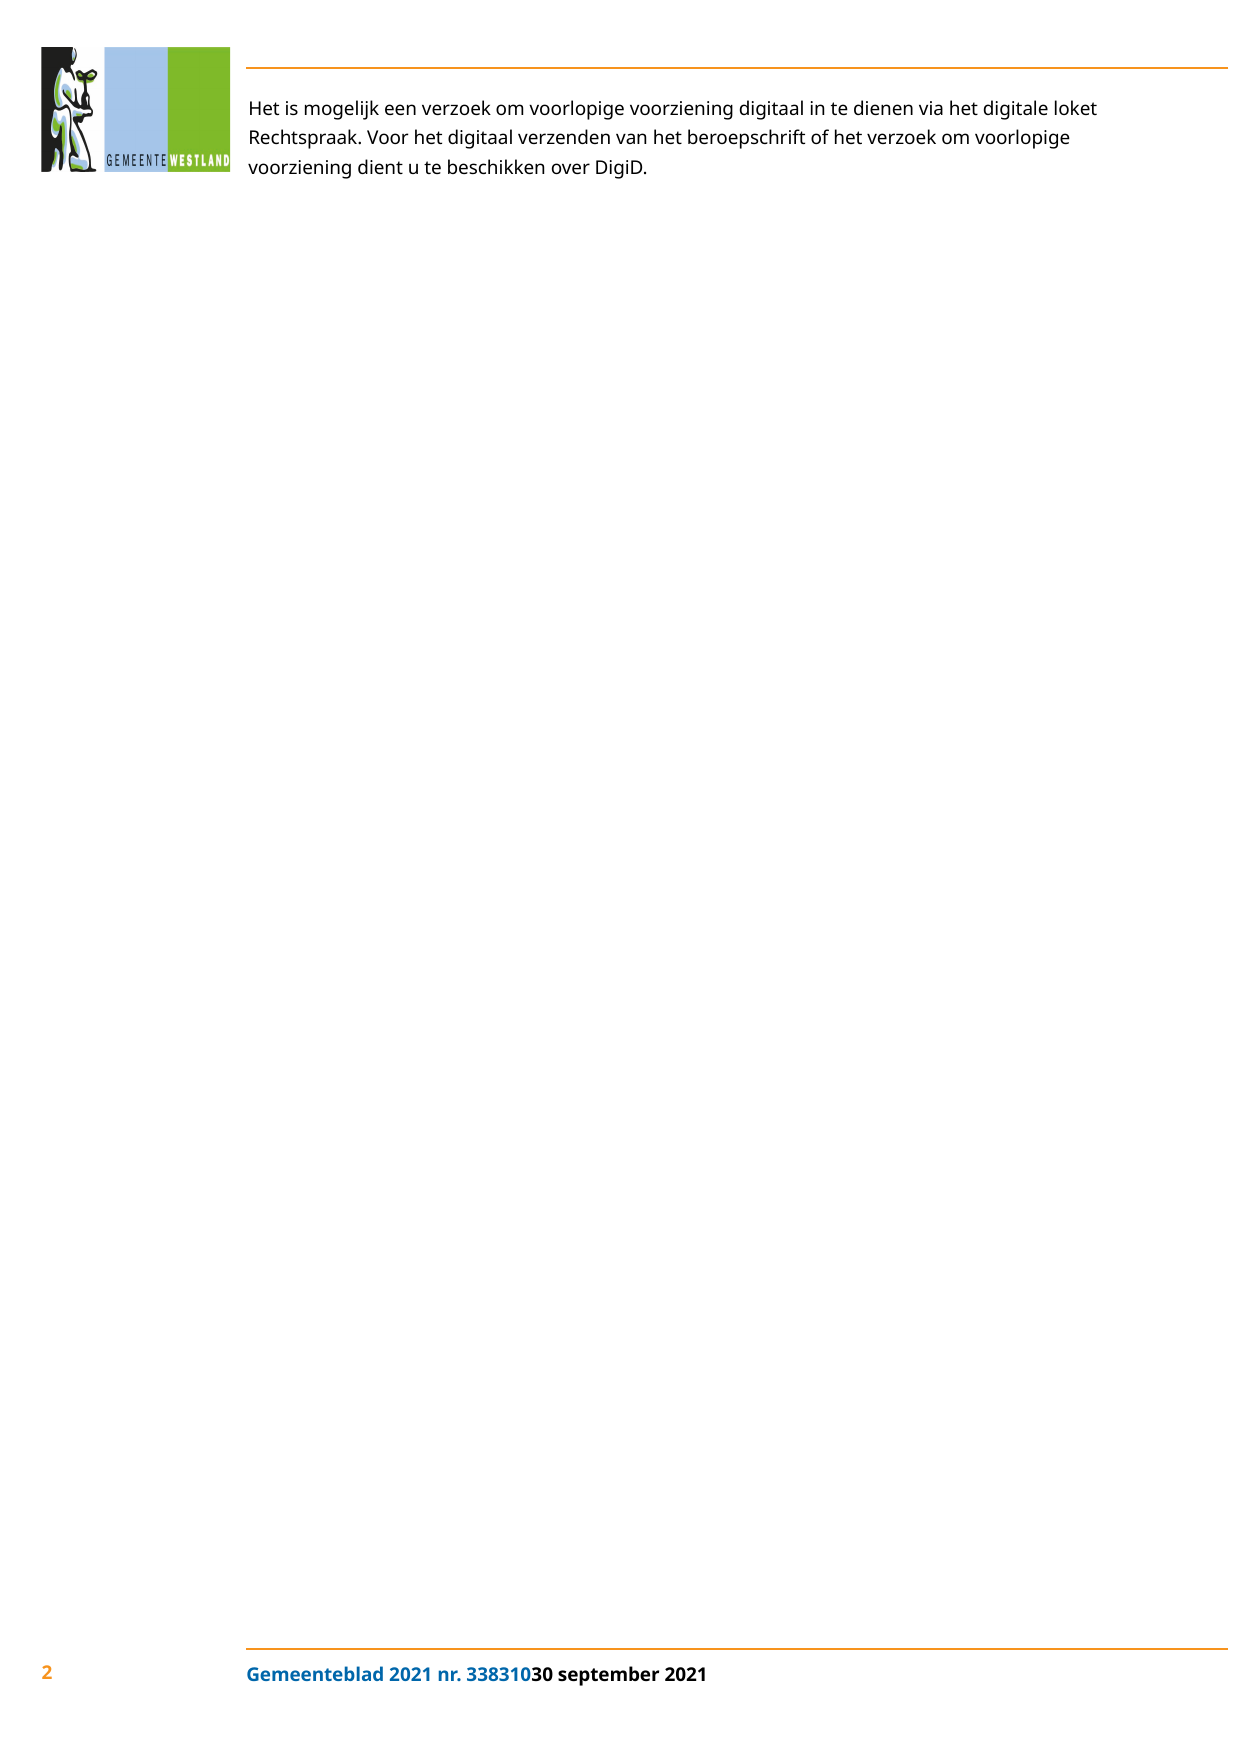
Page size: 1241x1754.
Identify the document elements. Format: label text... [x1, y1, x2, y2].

text Het is mogelijk een verzoek om voorlopige voorziening digitaal in te dienen via het digitale loket Rechtspraak. Voor het digitaal verzenden van het beroepschrift of het verzoek om voorlopige voorziening dient u te beschikken over DigiD. [248, 95, 1152, 180]
picture [41, 47, 231, 172]
